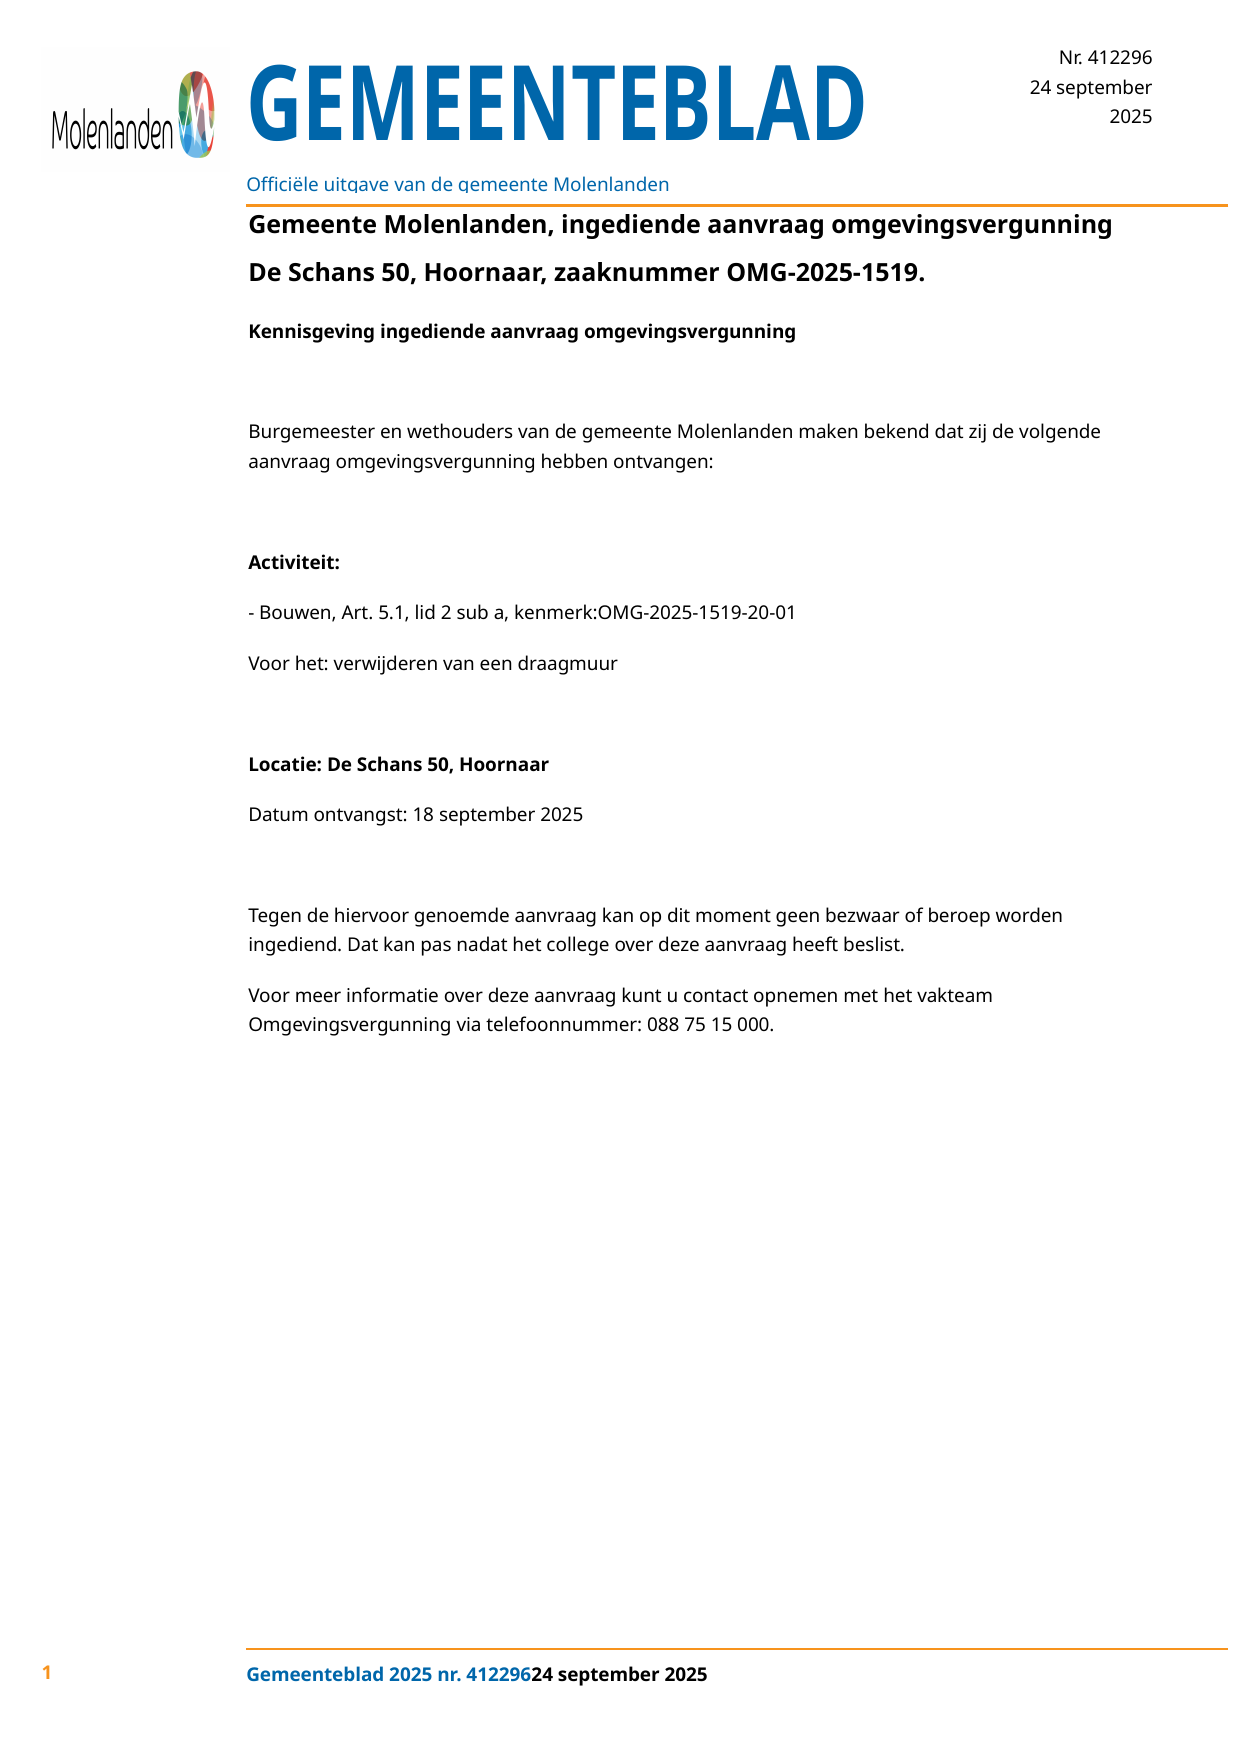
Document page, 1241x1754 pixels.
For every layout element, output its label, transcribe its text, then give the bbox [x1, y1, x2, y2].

text Kennisgeving ingediende aanvraag omgevingsvergunning [248, 318, 1152, 344]
text - Bouwen, Art. 5.1, lid 2 sub a, kenmerk:OMG-2025-1519-20-01 [248, 599, 1152, 625]
text Activiteit: [248, 549, 1152, 575]
text Burgemeester en wethouders van de gemeente Molenlanden maken bekend dat zij de volgende aanvraag omgevingsvergunning hebben ontvangen: [248, 419, 1152, 474]
text Gemeente Molenlanden, ingediende aanvraag omgevingsvergunning De Schans 50, Hoornaar, zaaknummer OMG-2025-1519. [248, 207, 1152, 288]
text Tegen de hiervoor genoemde aanvraag kan op dit moment geen bezwaar of beroep worden ingediend. Dat kan pas nadat het college over deze aanvraag heeft beslist. [248, 902, 1152, 957]
text Voor het: verwijderen van een draagmuur [248, 650, 1152, 676]
text Datum ontvangst: 18 september 2025 [248, 801, 1152, 827]
picture [41, 47, 231, 172]
text Locatie: De Schans 50, Hoornaar [248, 751, 1152, 777]
text Voor meer informatie over deze aanvraag kunt u contact opnemen met het vakteam Omgevingsvergunning via telefoonnummer: 088 75 15 000. [248, 982, 1152, 1037]
